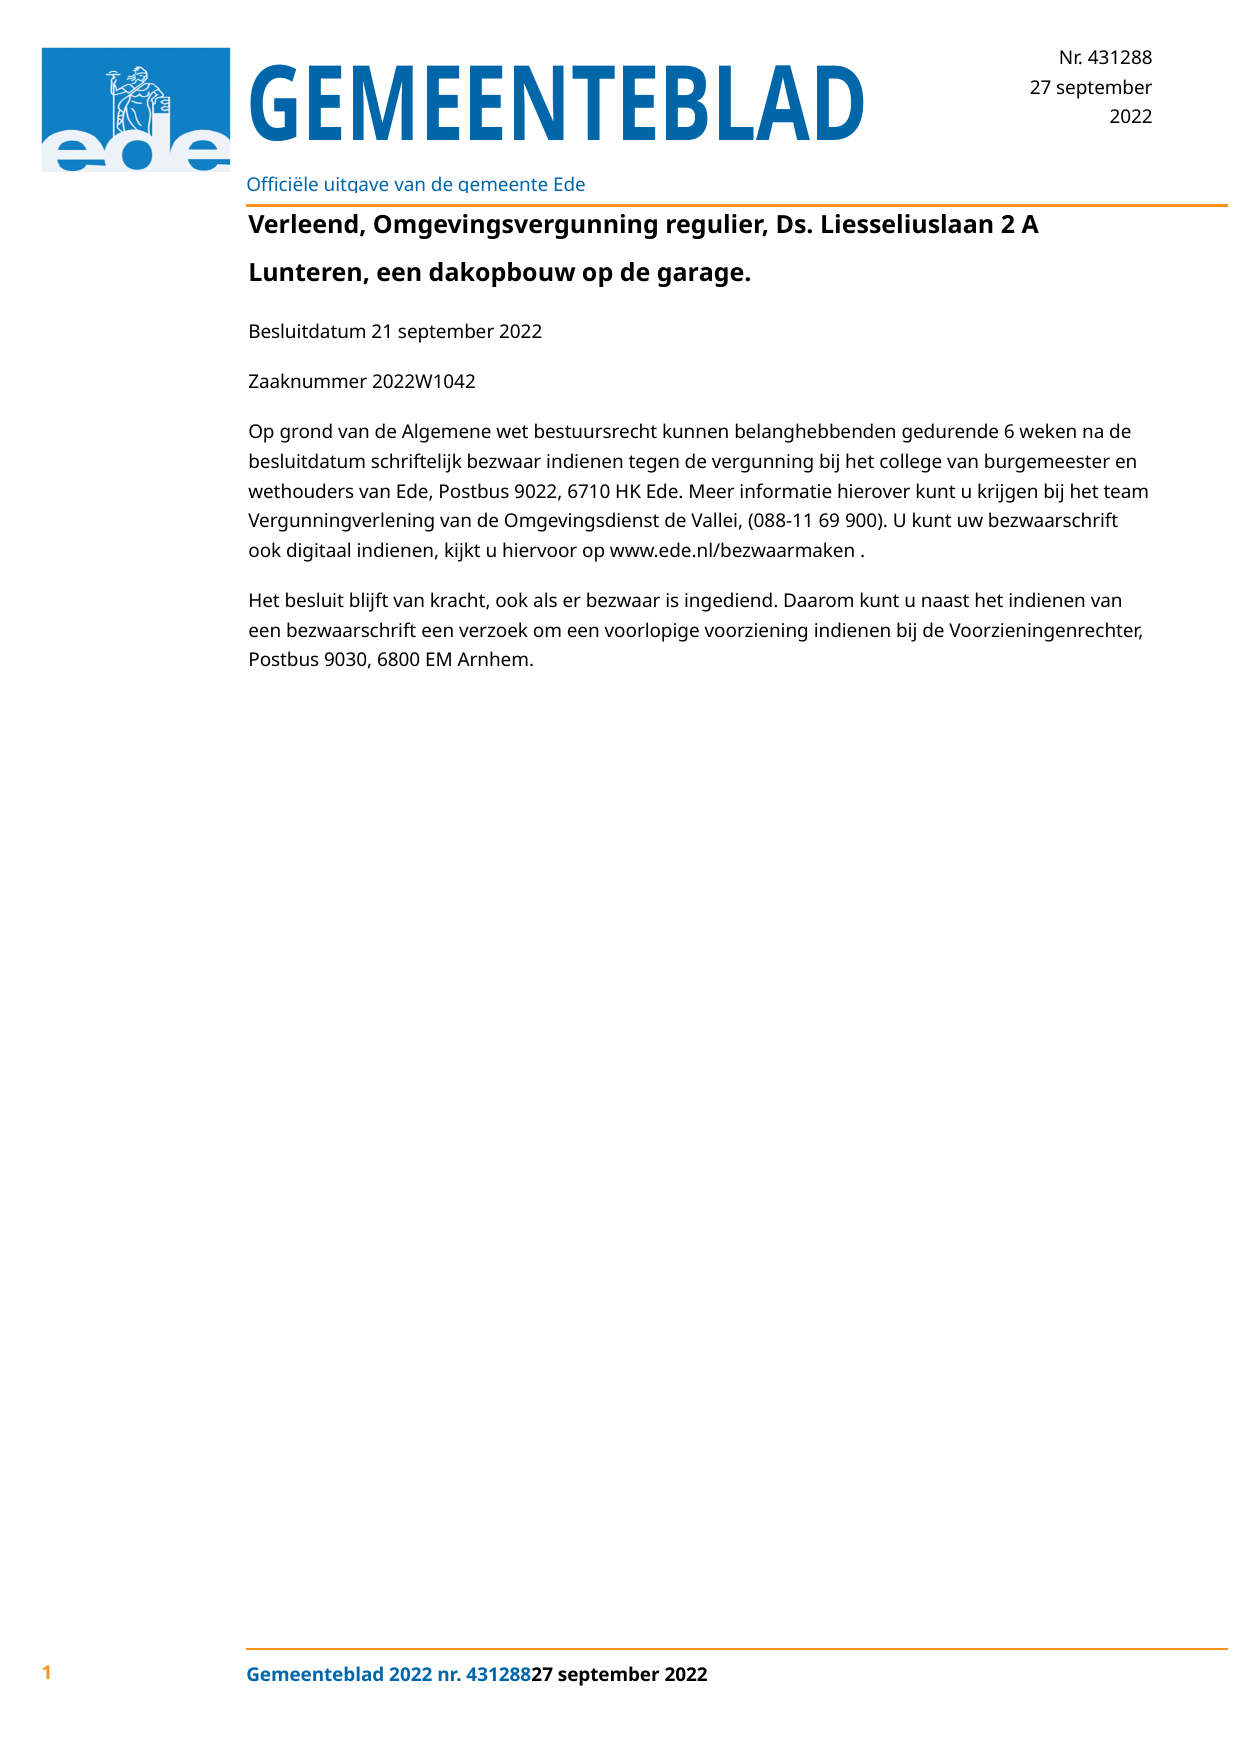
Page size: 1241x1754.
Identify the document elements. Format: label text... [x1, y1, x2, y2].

text Besluitdatum 21 september 2022 [248, 318, 1152, 344]
text Op grond van de Algemene wet bestuursrecht kunnen belanghebbenden gedurende 6 weken na de besluitdatum schriftelijk bezwaar indienen tegen de vergunning bij het college van burgemeester en wethouders van Ede, Postbus 9022, 6710 HK Ede. Meer informatie hierover kunt u krijgen bij het team Vergunningverlening van de Omgevingsdienst de Vallei, (088-11 69 900). U kunt uw bezwaarschrift ook digitaal indienen, kijkt u hiervoor op www.ede.nl/bezwaarmaken . [248, 419, 1152, 563]
picture [41, 47, 231, 172]
text Verleend, Omgevingsvergunning regulier, Ds. Liesseliuslaan 2 A Lunteren, een dakopbouw op de garage. [248, 207, 1152, 288]
text Zaaknummer 2022W1042 [248, 368, 1152, 394]
text Het besluit blijft van kracht, ook als er bezwaar is ingediend. Daarom kunt u naast het indienen van een bezwaarschrift een verzoek om een voorlopige voorziening indienen bij de Voorzieningenrechter, Postbus 9030, 6800 EM Arnhem. [248, 587, 1152, 672]
